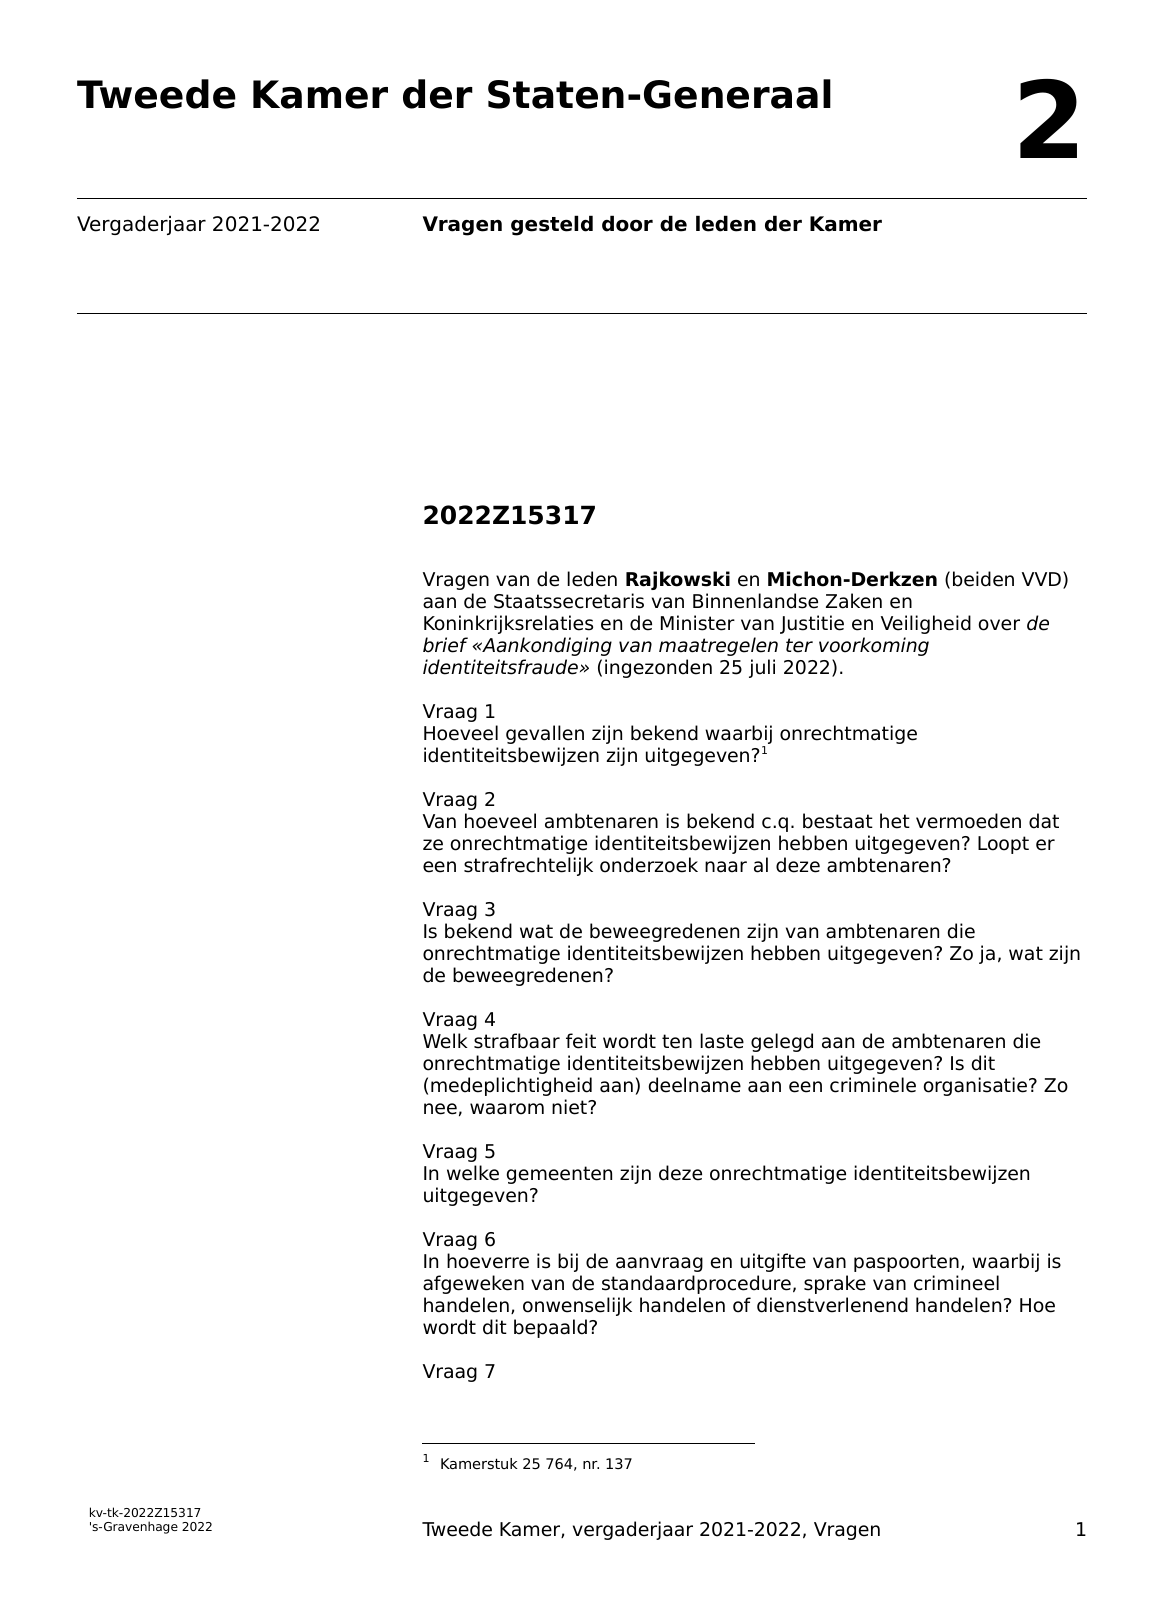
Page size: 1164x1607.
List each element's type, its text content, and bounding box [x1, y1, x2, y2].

text In hoeverre is bij de aanvraag en uitgifte van paspoorten, waarbij is afgeweken van de standaardprocedure, sprake van crimineel handelen, onwenselijk handelen of dienstverlenend handelen? Hoe wordt dit bepaald? [422, 1251, 1087, 1339]
text Vraag 6 [422, 1229, 1087, 1251]
text Kamerstuk 25 764, nr. 137 [422, 1452, 1087, 1474]
table_cell Vergaderjaar 2021-2022 [77, 199, 422, 313]
text Vragen van de leden Rajkowski en Michon-Derkzen (beiden VVD) aan de Staatssecretaris van Binnenlandse Zaken en Koninkrijksrelaties en de Minister van Justitie en Veiligheid over de brief «Aankondiging van maatregelen ter voorkoming identiteitsfraude» (ingezonden 25 juli 2022). [422, 569, 1087, 679]
table_header Tweede Kamer der Staten-Generaal [77, 59, 886, 198]
text Hoeveel gevallen zijn bekend waarbij onrechtmatige identiteitsbewijzen zijn uitgegeven? [422, 723, 1087, 767]
text Vraag 4 [422, 1009, 1087, 1031]
table_header 2 [886, 59, 1087, 198]
text Vraag 2 [422, 789, 1087, 811]
text kv-tk-2022Z15317 [88, 1506, 323, 1520]
text Van hoeveel ambtenaren is bekend c.q. bestaat het vermoeden dat ze onrechtmatige identiteitsbewijzen hebben uitgegeven? Loopt er een strafrechtelijk onderzoek naar al deze ambtenaren? [422, 811, 1087, 877]
text 2022Z15317 [422, 501, 1087, 531]
text Vraag 7 [422, 1361, 1087, 1383]
text Vraag 3 [422, 899, 1087, 921]
text Is bekend wat de beweegredenen zijn van ambtenaren die onrechtmatige identiteitsbewijzen hebben uitgegeven? Zo ja, wat zijn de beweegredenen? [422, 921, 1087, 987]
table_cell Vragen gesteld door de leden der Kamer [422, 199, 1087, 313]
text Welk strafbaar feit wordt ten laste gelegd aan de ambtenaren die onrechtmatige identiteitsbewijzen hebben uitgegeven? Is dit (medeplichtigheid aan) deelname aan een criminele organisatie? Zo nee, waarom niet? [422, 1031, 1087, 1119]
text In welke gemeenten zijn deze onrechtmatige identiteitsbewijzen uitgegeven? [422, 1163, 1087, 1207]
text Vraag 1 [422, 701, 1087, 723]
text Vraag 5 [422, 1141, 1087, 1163]
text 's-Gravenhage 2022 [88, 1520, 323, 1534]
